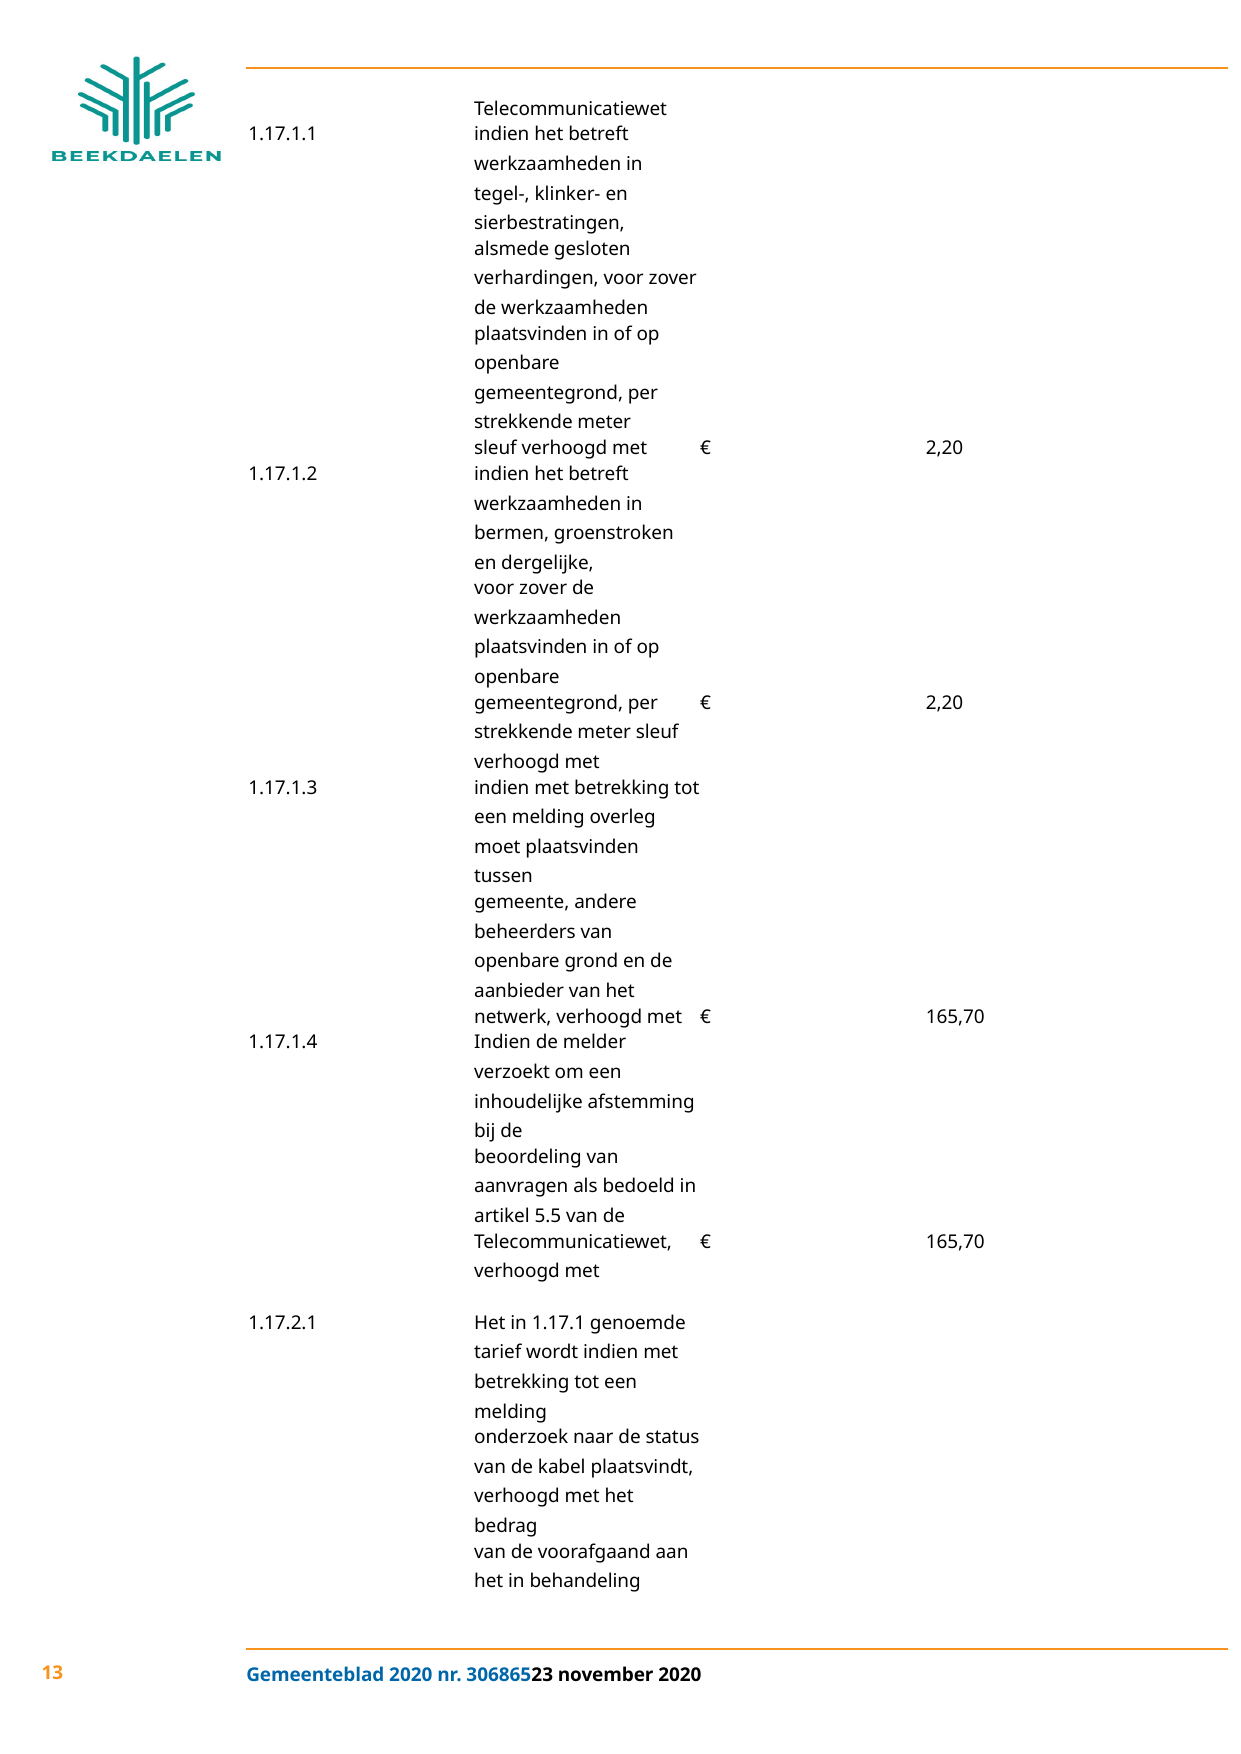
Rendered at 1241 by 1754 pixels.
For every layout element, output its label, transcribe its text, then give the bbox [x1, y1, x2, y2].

table_cell [926, 889, 1152, 1003]
table_cell [700, 460, 926, 574]
table_cell [700, 1424, 926, 1538]
table_cell [926, 320, 1152, 434]
table_cell [248, 889, 474, 1003]
table_cell [926, 1538, 1152, 1593]
table_cell € [700, 1003, 926, 1029]
table_cell [248, 1538, 474, 1593]
table_cell [700, 1538, 926, 1593]
table_cell [700, 235, 926, 320]
table_cell [248, 1228, 474, 1283]
table_cell € [700, 434, 926, 460]
table_cell [926, 460, 1152, 574]
table_cell sleuf verhoogd met [474, 434, 700, 460]
table_cell [700, 1309, 926, 1423]
table_cell Telecommunicatiewet, verhoogd met [474, 1228, 700, 1283]
table_cell [248, 95, 474, 121]
table_cell [700, 95, 926, 121]
table_cell 2,20 [926, 689, 1152, 774]
table_cell [248, 1283, 474, 1309]
table_cell gemeente, andere beheerders van openbare grond en de aanbieder van het [474, 889, 700, 1003]
table_cell [926, 95, 1152, 121]
table_cell [926, 575, 1152, 689]
table_cell [926, 1283, 1152, 1309]
picture [41, 47, 231, 172]
table_cell [926, 235, 1152, 320]
table_cell [926, 1309, 1152, 1423]
table_cell [248, 1424, 474, 1538]
table_cell [248, 1143, 474, 1228]
table_cell [700, 121, 926, 235]
table_cell [248, 575, 474, 689]
table_cell [700, 1283, 926, 1309]
table_cell beoordeling van aanvragen als bedoeld in artikel 5.5 van de [474, 1143, 700, 1228]
table_cell 165,70 [926, 1003, 1152, 1029]
table_cell [700, 575, 926, 689]
table_cell onderzoek naar de status van de kabel plaatsvindt, verhoogd met het bedrag [474, 1424, 700, 1538]
table_cell [700, 320, 926, 434]
table_cell 2,20 [926, 434, 1152, 460]
table_cell [248, 1003, 474, 1029]
table_cell 1.17.1.3 [248, 774, 474, 888]
table_cell Indien de melder verzoekt om een inhoudelijke afstemming bij de [474, 1029, 700, 1143]
table_cell voor zover de werkzaamheden plaatsvinden in of op openbare [474, 575, 700, 689]
table_cell [700, 1029, 926, 1143]
table_cell [248, 235, 474, 320]
table_cell indien met betrekking tot een melding overleg moet plaatsvinden tussen [474, 774, 700, 888]
table_cell [700, 1143, 926, 1228]
table_cell 1.17.2.1 [248, 1309, 474, 1423]
table_cell [248, 434, 474, 460]
table_cell [926, 1029, 1152, 1143]
table_cell [248, 689, 474, 774]
table_cell plaatsvinden in of op openbare gemeentegrond, per strekkende meter [474, 320, 700, 434]
table_cell indien het betreft werkzaamheden in bermen, groenstroken en dergelijke, [474, 460, 700, 574]
table_cell [926, 774, 1152, 888]
table_cell [700, 774, 926, 888]
table_cell [700, 889, 926, 1003]
table_cell [248, 320, 474, 434]
table_cell 165,70 [926, 1228, 1152, 1283]
table_cell indien het betreft werkzaamheden in tegel-, klinker- en sierbestratingen, [474, 121, 700, 235]
table_cell [926, 1143, 1152, 1228]
table_cell [926, 121, 1152, 235]
table_cell Telecommunicatiewet [474, 95, 700, 121]
table_cell Het in 1.17.1 genoemde tarief wordt indien met betrekking tot een melding [474, 1309, 700, 1423]
table_cell alsmede gesloten verhardingen, voor zover de werkzaamheden [474, 235, 700, 320]
table_cell gemeentegrond, per strekkende meter sleuf verhoogd met [474, 689, 700, 774]
table_cell [926, 1424, 1152, 1538]
table_cell 1.17.1.4 [248, 1029, 474, 1143]
table_cell netwerk, verhoogd met [474, 1003, 700, 1029]
table_cell van de voorafgaand aan het in behandeling [474, 1538, 700, 1593]
table_cell € [700, 1228, 926, 1283]
table_cell [474, 1283, 700, 1309]
table_cell 1.17.1.1 [248, 121, 474, 235]
table_cell 1.17.1.2 [248, 460, 474, 574]
table_cell € [700, 689, 926, 774]
